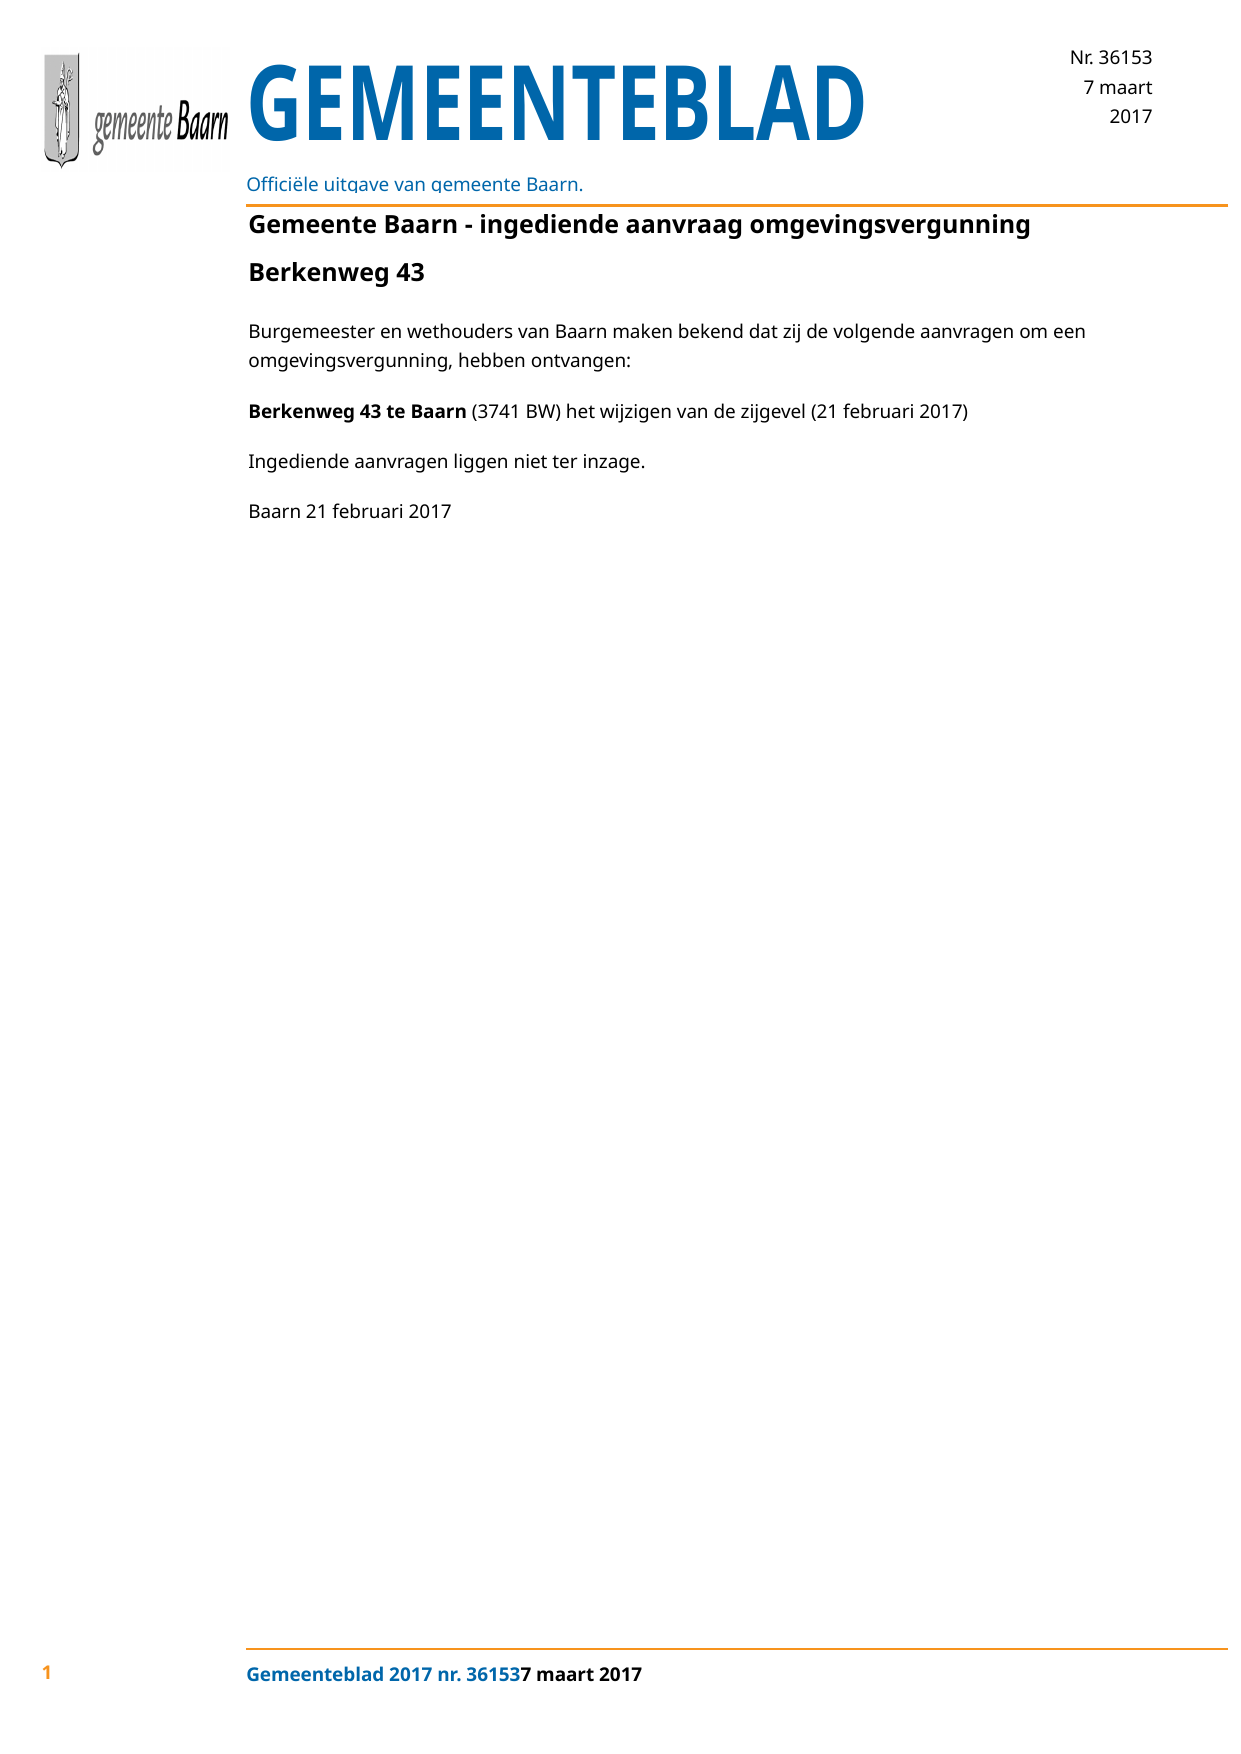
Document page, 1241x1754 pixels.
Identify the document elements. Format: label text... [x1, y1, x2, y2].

text Burgemeester en wethouders van Baarn maken bekend dat zij de volgende aanvragen om een omgevingsvergunning, hebben ontvangen: [248, 318, 1152, 373]
text Berkenweg 43 te Baarn (3741 BW) het wijzigen van de zijgevel (21 februari 2017) [248, 398, 1152, 424]
text Gemeente Baarn - ingediende aanvraag omgevingsvergunning Berkenweg 43 [248, 207, 1152, 288]
text Baarn 21 februari 2017 [248, 499, 1152, 524]
text Ingediende aanvragen liggen niet ter inzage. [248, 448, 1152, 474]
picture [41, 47, 231, 172]
